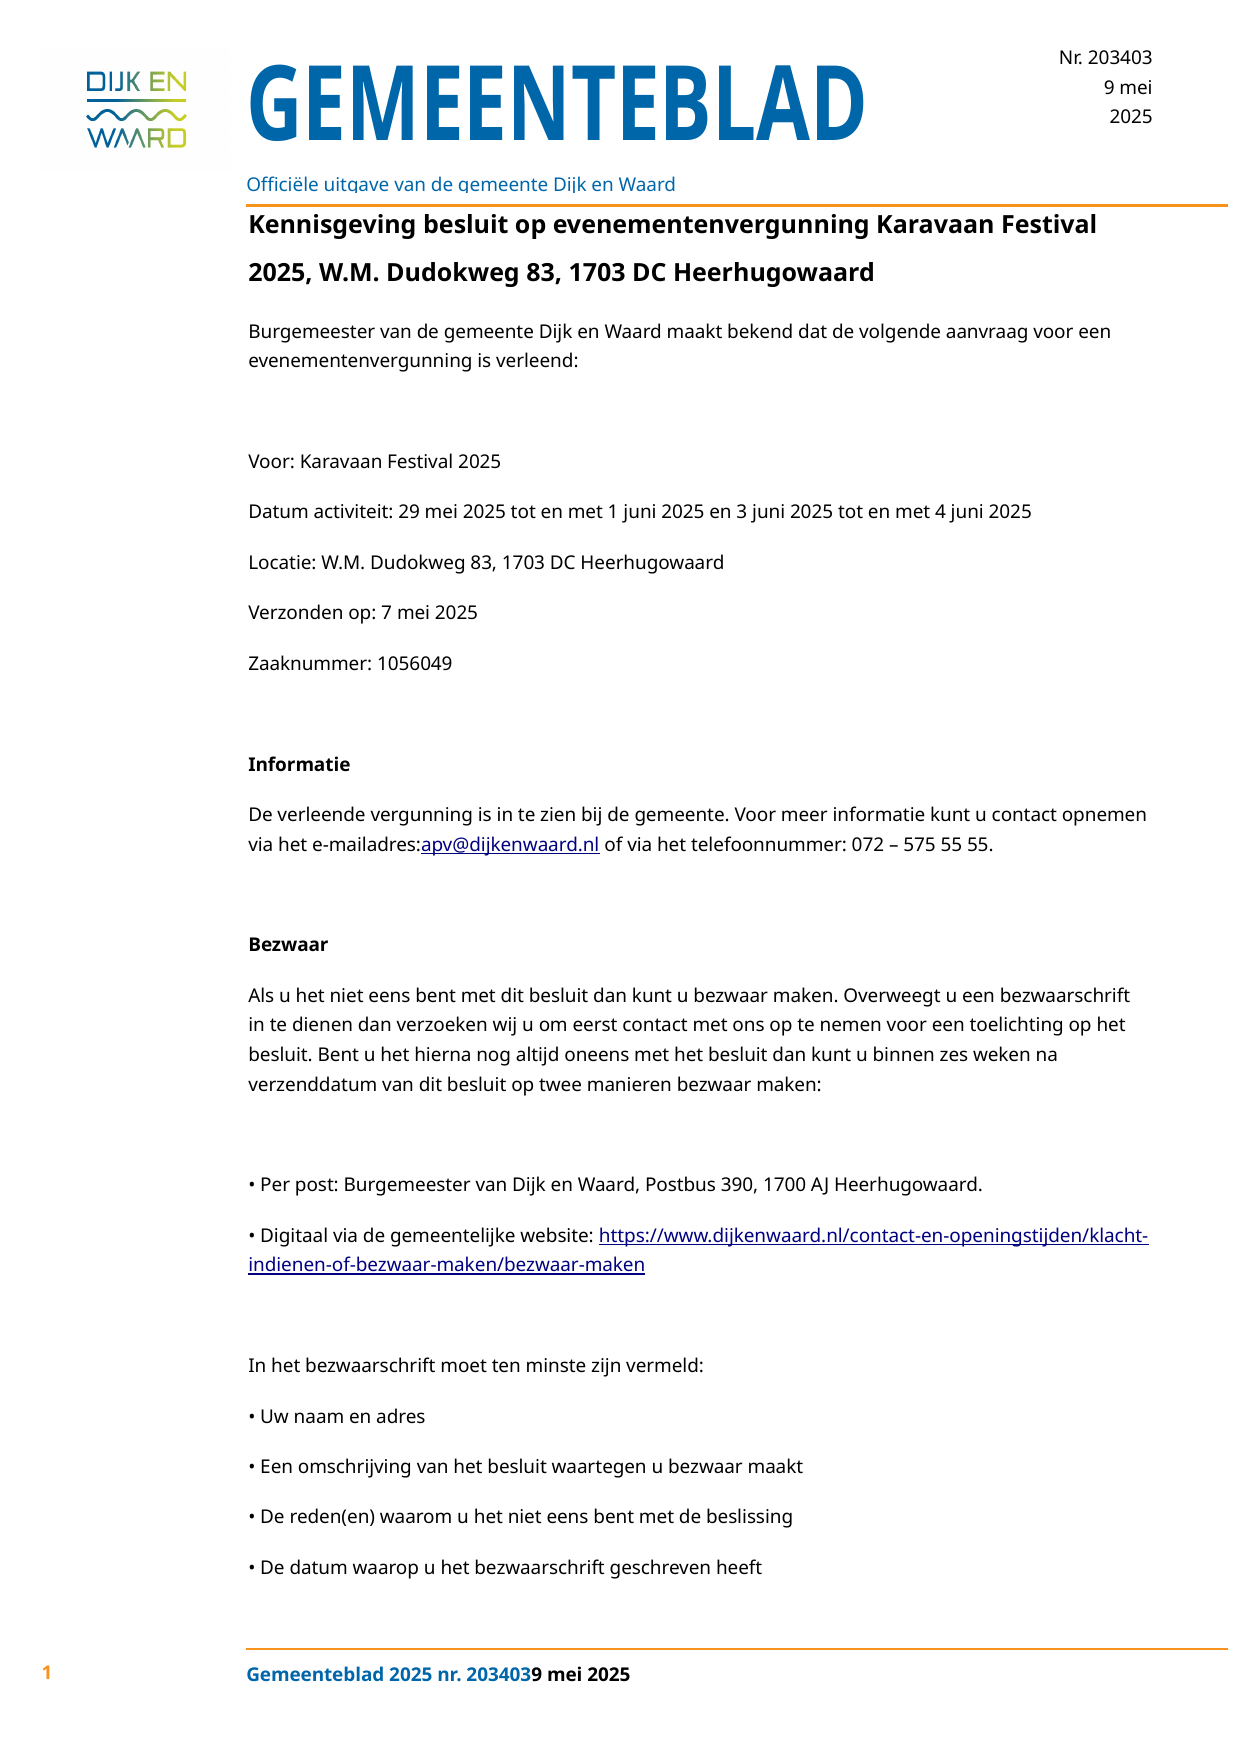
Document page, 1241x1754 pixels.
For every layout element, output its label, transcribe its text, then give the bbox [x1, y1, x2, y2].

text • Digitaal via de gemeentelijke website: https://www.dijkenwaard.nl/contact-en-openingstijden/klacht-indienen-of-bezwaar-maken/bezwaar-maken [248, 1222, 1152, 1277]
picture [41, 47, 231, 172]
text De verleende vergunning is in te zien bij de gemeente. Voor meer informatie kunt u contact opnemen via het e-mailadres:apv@dijkenwaard.nl of via het telefoonnummer: 072 – 575 55 55. [248, 801, 1152, 857]
text Datum activiteit: 29 mei 2025 tot en met 1 juni 2025 en 3 juni 2025 tot en met 4 juni 2025 [248, 499, 1152, 524]
text Verzonden op: 7 mei 2025 [248, 599, 1152, 625]
text Locatie: W.M. Dudokweg 83, 1703 DC Heerhugowaard [248, 549, 1152, 575]
text • Een omschrijving van het besluit waartegen u bezwaar maakt [248, 1453, 1152, 1479]
text Als u het niet eens bent met dit besluit dan kunt u bezwaar maken. Overweegt u een bezwaarschrift in te dienen dan verzoeken wij u om eerst contact met ons op te nemen voor een toelichting op het besluit. Bent u het hierna nog altijd oneens met het besluit dan kunt u binnen zes weken na verzenddatum van dit besluit op twee manieren bezwaar maken: [248, 982, 1152, 1097]
text Kennisgeving besluit op evenementenvergunning Karavaan Festival 2025, W.M. Dudokweg 83, 1703 DC Heerhugowaard [248, 207, 1152, 288]
text Informatie [248, 751, 1152, 777]
text • De reden(en) waarom u het niet eens bent met de beslissing [248, 1504, 1152, 1529]
text • Uw naam en adres [248, 1403, 1152, 1429]
text Bezwaar [248, 932, 1152, 957]
text Burgemeester van de gemeente Dijk en Waard maakt bekend dat de volgende aanvraag voor een evenementenvergunning is verleend: [248, 318, 1152, 373]
text • Per post: Burgemeester van Dijk en Waard, Postbus 390, 1700 AJ Heerhugowaard. [248, 1172, 1152, 1197]
text • De datum waarop u het bezwaarschrift geschreven heeft [248, 1554, 1152, 1580]
text Voor: Karavaan Festival 2025 [248, 448, 1152, 474]
text Zaaknummer: 1056049 [248, 650, 1152, 676]
text In het bezwaarschrift moet ten minste zijn vermeld: [248, 1352, 1152, 1378]
